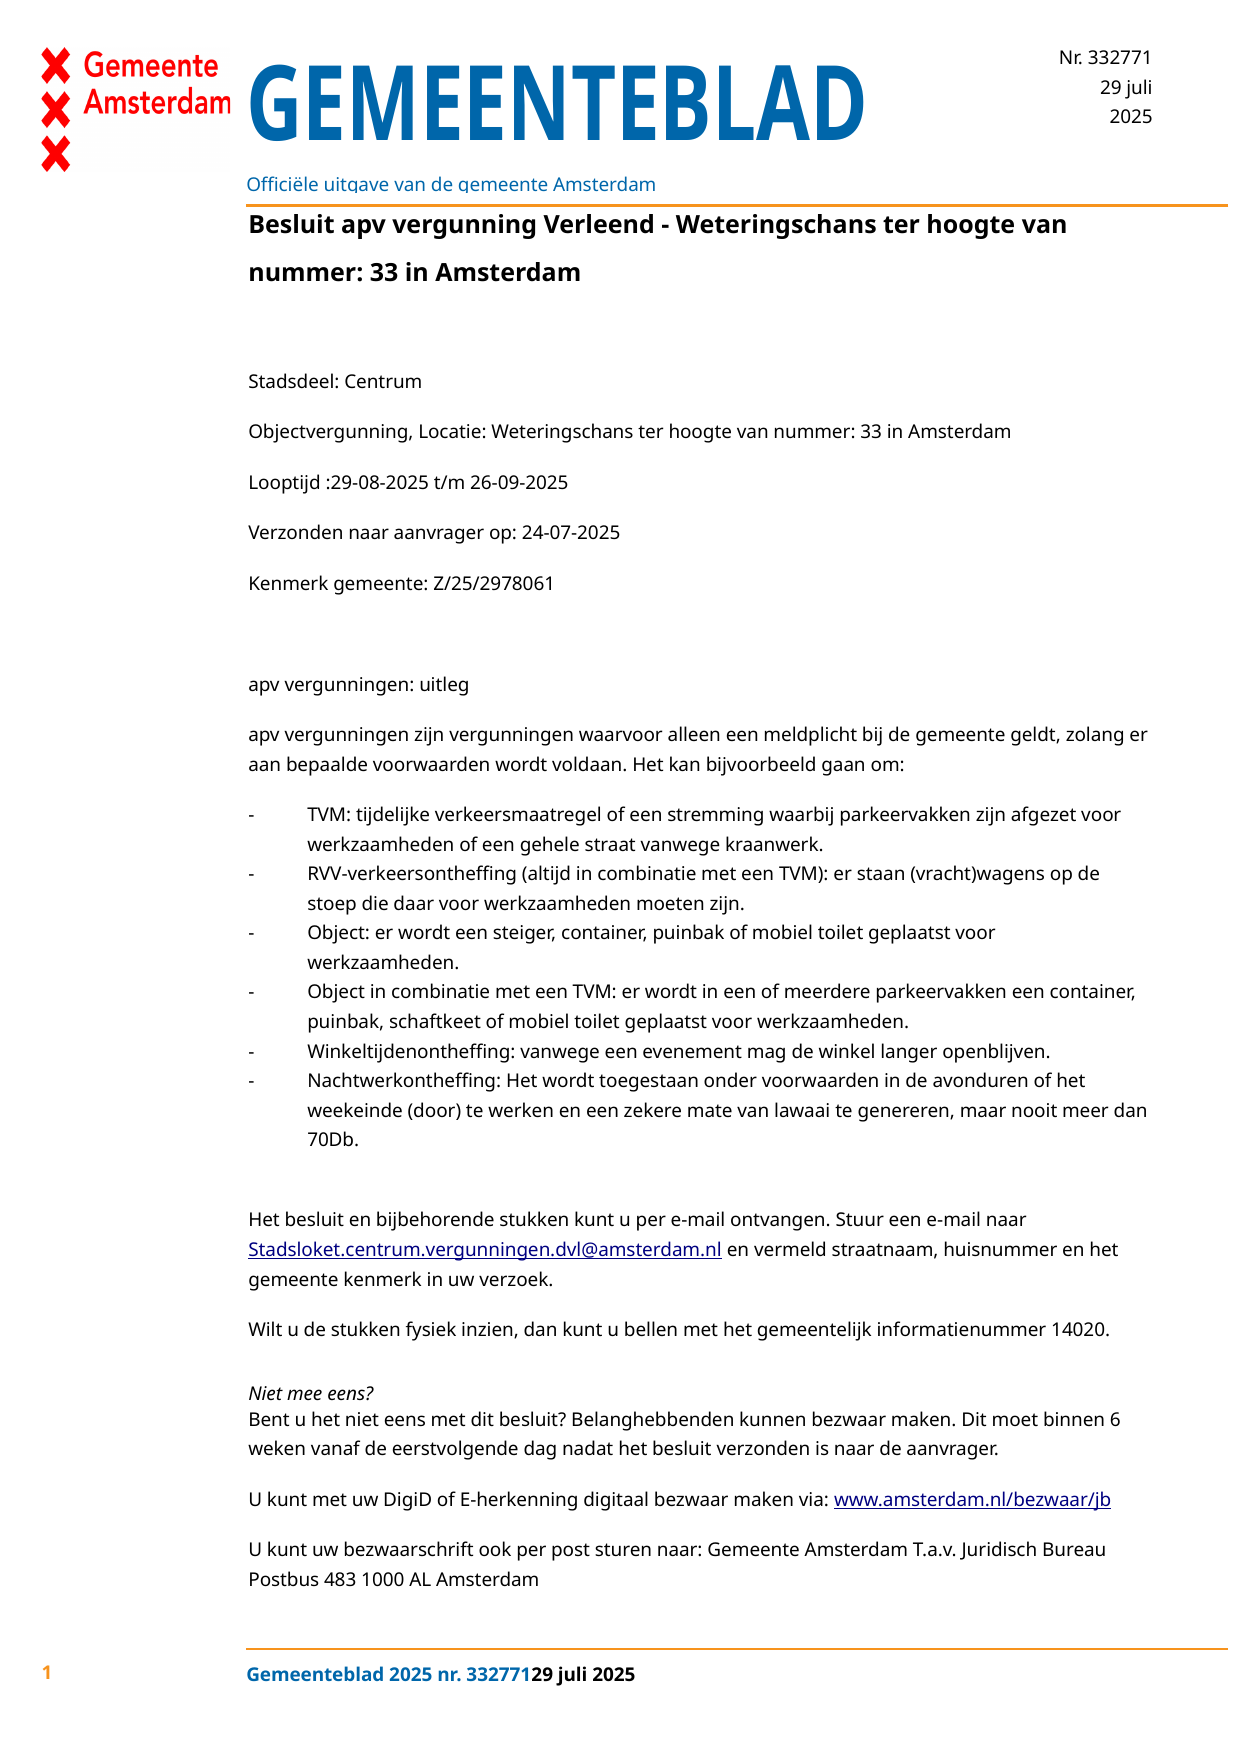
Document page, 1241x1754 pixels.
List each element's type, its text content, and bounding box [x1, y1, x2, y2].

text Niet mee eens? [248, 1380, 1152, 1406]
list Object: er wordt een steiger, container, puinbak of mobiel toilet geplaatst voor werkzaamheden. [248, 919, 1152, 975]
text Looptijd :29-08-2025 t/m 26-09-2025 [248, 469, 1152, 495]
text apv vergunningen zijn vergunningen waarvoor alleen een meldplicht bij de gemeente geldt, zolang er aan bepaalde voorwaarden wordt voldaan. Het kan bijvoorbeeld gaan om: [248, 721, 1152, 777]
text Besluit apv vergunning Verleend - Weteringschans ter hoogte van nummer: 33 in Amsterdam [248, 207, 1152, 288]
text Verzonden naar aanvrager op: 24-07-2025 [248, 519, 1152, 545]
text Het besluit en bijbehorende stukken kunt u per e-mail ontvangen. Stuur een e-mail naar Stadsloket.centrum.vergunningen.dvl@amsterdam.nl en vermeld straatnaam, huisnummer en het gemeente kenmerk in uw verzoek. [248, 1207, 1152, 1292]
text U kunt uw bezwaarschrift ook per post sturen naar: Gemeente Amsterdam T.a.v. Juridisch Bureau Postbus 483 1000 AL Amsterdam [248, 1536, 1152, 1592]
list TVM: tijdelijke verkeersmaatregel of een stremming waarbij parkeervakken zijn afgezet voor werkzaamheden of een gehele straat vanwege kraanwerk. [248, 801, 1152, 857]
text Wilt u de stukken fysiek inzien, dan kunt u bellen met het gemeentelijk informatienummer 14020. [248, 1316, 1152, 1342]
text U kunt met uw DigiD of E-herkenning digitaal bezwaar maken via: www.amsterdam.nl/bezwaar/jb [248, 1486, 1152, 1512]
text apv vergunningen: uitleg [248, 671, 1152, 697]
text Bent u het niet eens met dit besluit? Belanghebbenden kunnen bezwaar maken. Dit moet binnen 6 weken vanaf de eerstvolgende dag nadat het besluit verzonden is naar de aanvrager. [248, 1406, 1152, 1461]
list Nachtwerkontheffing: Het wordt toegestaan onder voorwaarden in de avonduren of het weekeinde (door) te werken en een zekere mate van lawaai te genereren, maar nooit meer dan 70Db. [248, 1067, 1152, 1152]
text Objectvergunning, Locatie: Weteringschans ter hoogte van nummer: 33 in Amsterdam [248, 419, 1152, 444]
list Winkeltijdenontheffing: vanwege een evenement mag de winkel langer openblijven. [248, 1038, 1152, 1064]
list RVV-verkeersontheffing (altijd in combinatie met een TVM): er staan (vracht)wagens op de stoep die daar voor werkzaamheden moeten zijn. [248, 860, 1152, 916]
text Stadsdeel: Centrum [248, 368, 1152, 394]
list Object in combinatie met een TVM: er wordt in een of meerdere parkeervakken een container, puinbak, schaftkeet of mobiel toilet geplaatst voor werkzaamheden. [248, 979, 1152, 1034]
text Kenmerk gemeente: Z/25/2978061 [248, 570, 1152, 596]
picture [41, 47, 231, 172]
